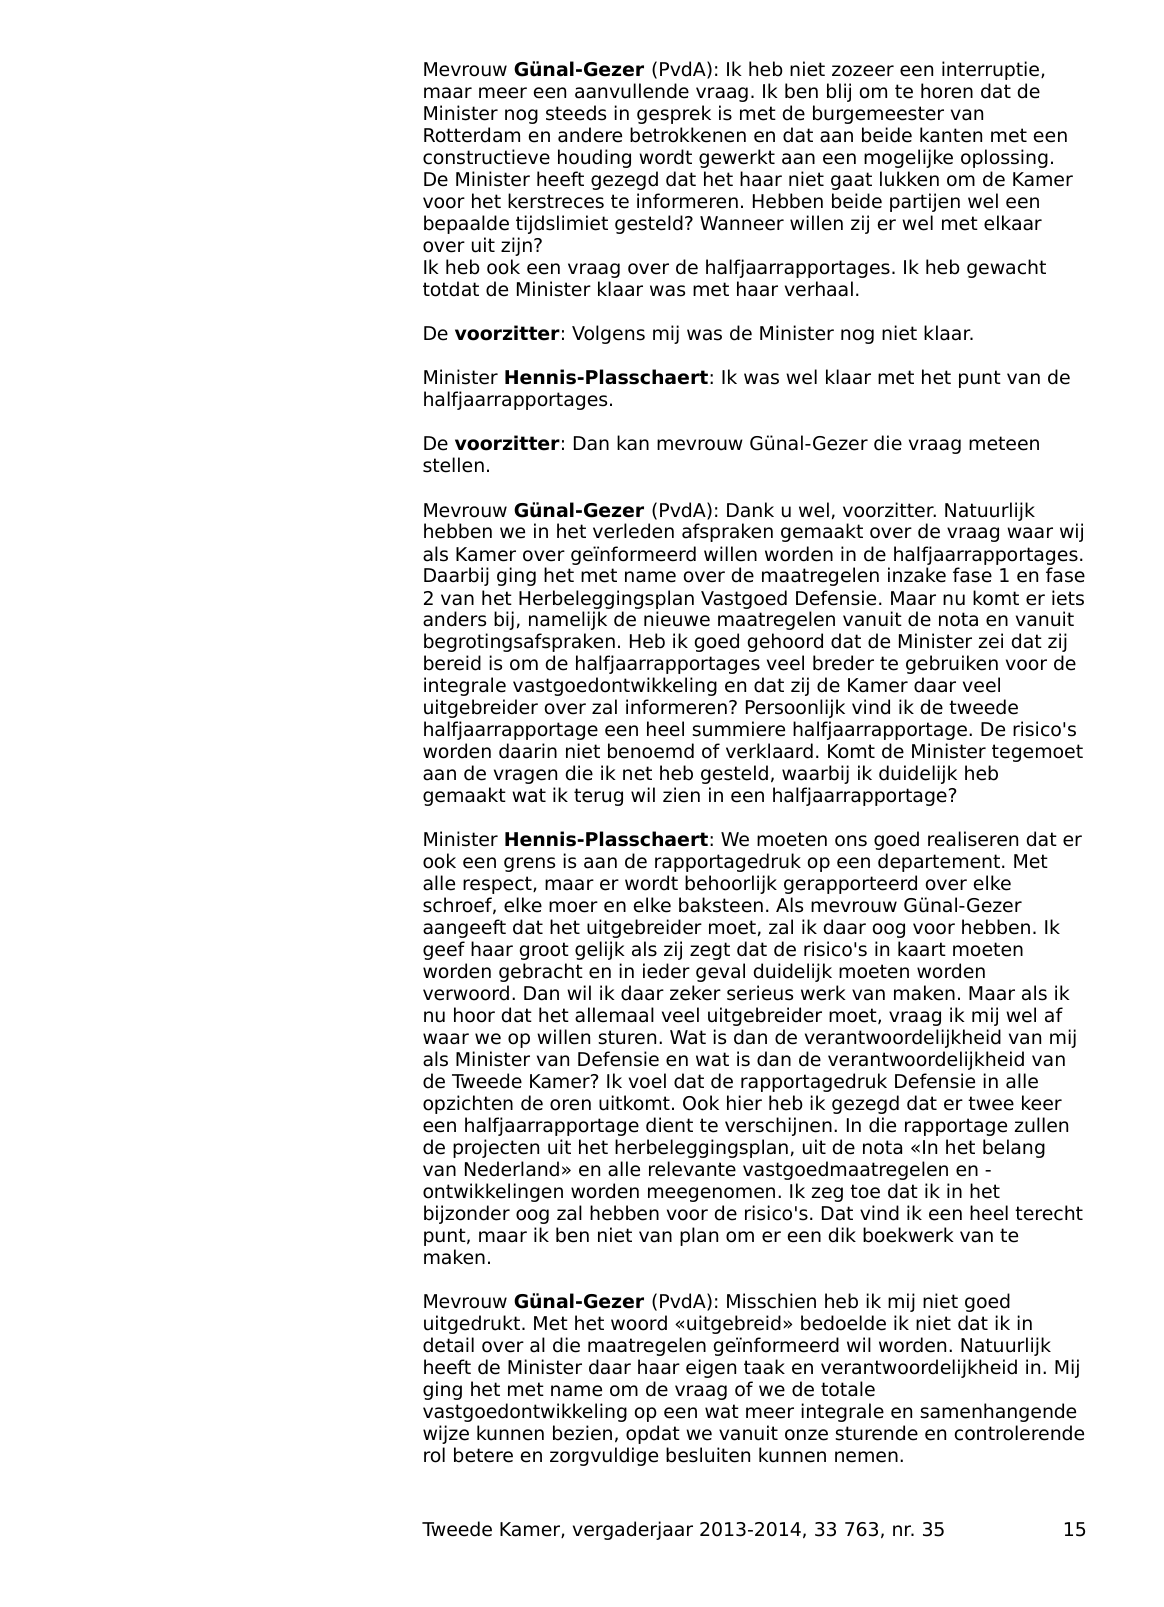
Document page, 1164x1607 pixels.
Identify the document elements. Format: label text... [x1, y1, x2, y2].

text Minister Hennis-Plasschaert: Ik was wel klaar met het punt van de halfjaarrapportages. [422, 367, 1087, 411]
text De voorzitter: Dan kan mevrouw Günal-Gezer die vraag meteen stellen. [422, 433, 1087, 477]
text Mevrouw Günal-Gezer (PvdA): Misschien heb ik mij niet goed uitgedrukt. Met het woord «uitgebreid» bedoelde ik niet dat ik in detail over al die maatregelen geïnformeerd wil worden. Natuurlijk heeft de Minister daar haar eigen taak en verantwoordelijkheid in. Mij ging het met name om de vraag of we de totale vastgoedontwikkeling op een wat meer integrale en samenhangende wijze kunnen bezien, opdat we vanuit onze sturende en controlerende rol betere en zorgvuldige besluiten kunnen nemen. [422, 1291, 1087, 1467]
text Mevrouw Günal-Gezer (PvdA): Dank u wel, voorzitter. Natuurlijk hebben we in het verleden afspraken gemaakt over de vraag waar wij als Kamer over geïnformeerd willen worden in de halfjaarrapportages. Daarbij ging het met name over de maatregelen inzake fase 1 en fase 2 van het Herbeleggingsplan Vastgoed Defensie. Maar nu komt er iets anders bij, namelijk de nieuwe maatregelen vanuit de nota en vanuit begrotingsafspraken. Heb ik goed gehoord dat de Minister zei dat zij bereid is om de halfjaarrapportages veel breder te gebruiken voor de integrale vastgoedontwikkeling en dat zij de Kamer daar veel uitgebreider over zal informeren? Persoonlijk vind ik de tweede halfjaarrapportage een heel summiere halfjaarrapportage. De risico's worden daarin niet benoemd of verklaard. Komt de Minister tegemoet aan de vragen die ik net heb gesteld, waarbij ik duidelijk heb gemaakt wat ik terug wil zien in een halfjaarrapportage? [422, 499, 1087, 807]
text Ik heb ook een vraag over de halfjaarrapportages. Ik heb gewacht totdat de Minister klaar was met haar verhaal. [422, 257, 1087, 301]
text Mevrouw Günal-Gezer (PvdA): Ik heb niet zozeer een interruptie, maar meer een aanvullende vraag. Ik ben blij om te horen dat de Minister nog steeds in gesprek is met de burgemeester van Rotterdam en andere betrokkenen en dat aan beide kanten met een constructieve houding wordt gewerkt aan een mogelijke oplossing. De Minister heeft gezegd dat het haar niet gaat lukken om de Kamer voor het kerstreces te informeren. Hebben beide partijen wel een bepaalde tijdslimiet gesteld? Wanneer willen zij er wel met elkaar over uit zijn? [422, 59, 1087, 257]
text Minister Hennis-Plasschaert: We moeten ons goed realiseren dat er ook een grens is aan de rapportagedruk op een departement. Met alle respect, maar er wordt behoorlijk gerapporteerd over elke schroef, elke moer en elke baksteen. Als mevrouw Günal-Gezer aangeeft dat het uitgebreider moet, zal ik daar oog voor hebben. Ik geef haar groot gelijk als zij zegt dat de risico's in kaart moeten worden gebracht en in ieder geval duidelijk moeten worden verwoord. Dan wil ik daar zeker serieus werk van maken. Maar als ik nu hoor dat het allemaal veel uitgebreider moet, vraag ik mij wel af waar we op willen sturen. Wat is dan de verantwoordelijkheid van mij als Minister van Defensie en wat is dan de verantwoordelijkheid van de Tweede Kamer? Ik voel dat de rapportagedruk Defensie in alle opzichten de oren uitkomt. Ook hier heb ik gezegd dat er twee keer een halfjaarrapportage dient te verschijnen. In die rapportage zullen de projecten uit het herbeleggingsplan, uit de nota «In het belang van Nederland» en alle relevante vastgoedmaatregelen en -ontwikkelingen worden meegenomen. Ik zeg toe dat ik in het bijzonder oog zal hebben voor de risico's. Dat vind ik een heel terecht punt, maar ik ben niet van plan om er een dik boekwerk van te maken. [422, 829, 1087, 1269]
text De voorzitter: Volgens mij was de Minister nog niet klaar. [422, 323, 1087, 345]
